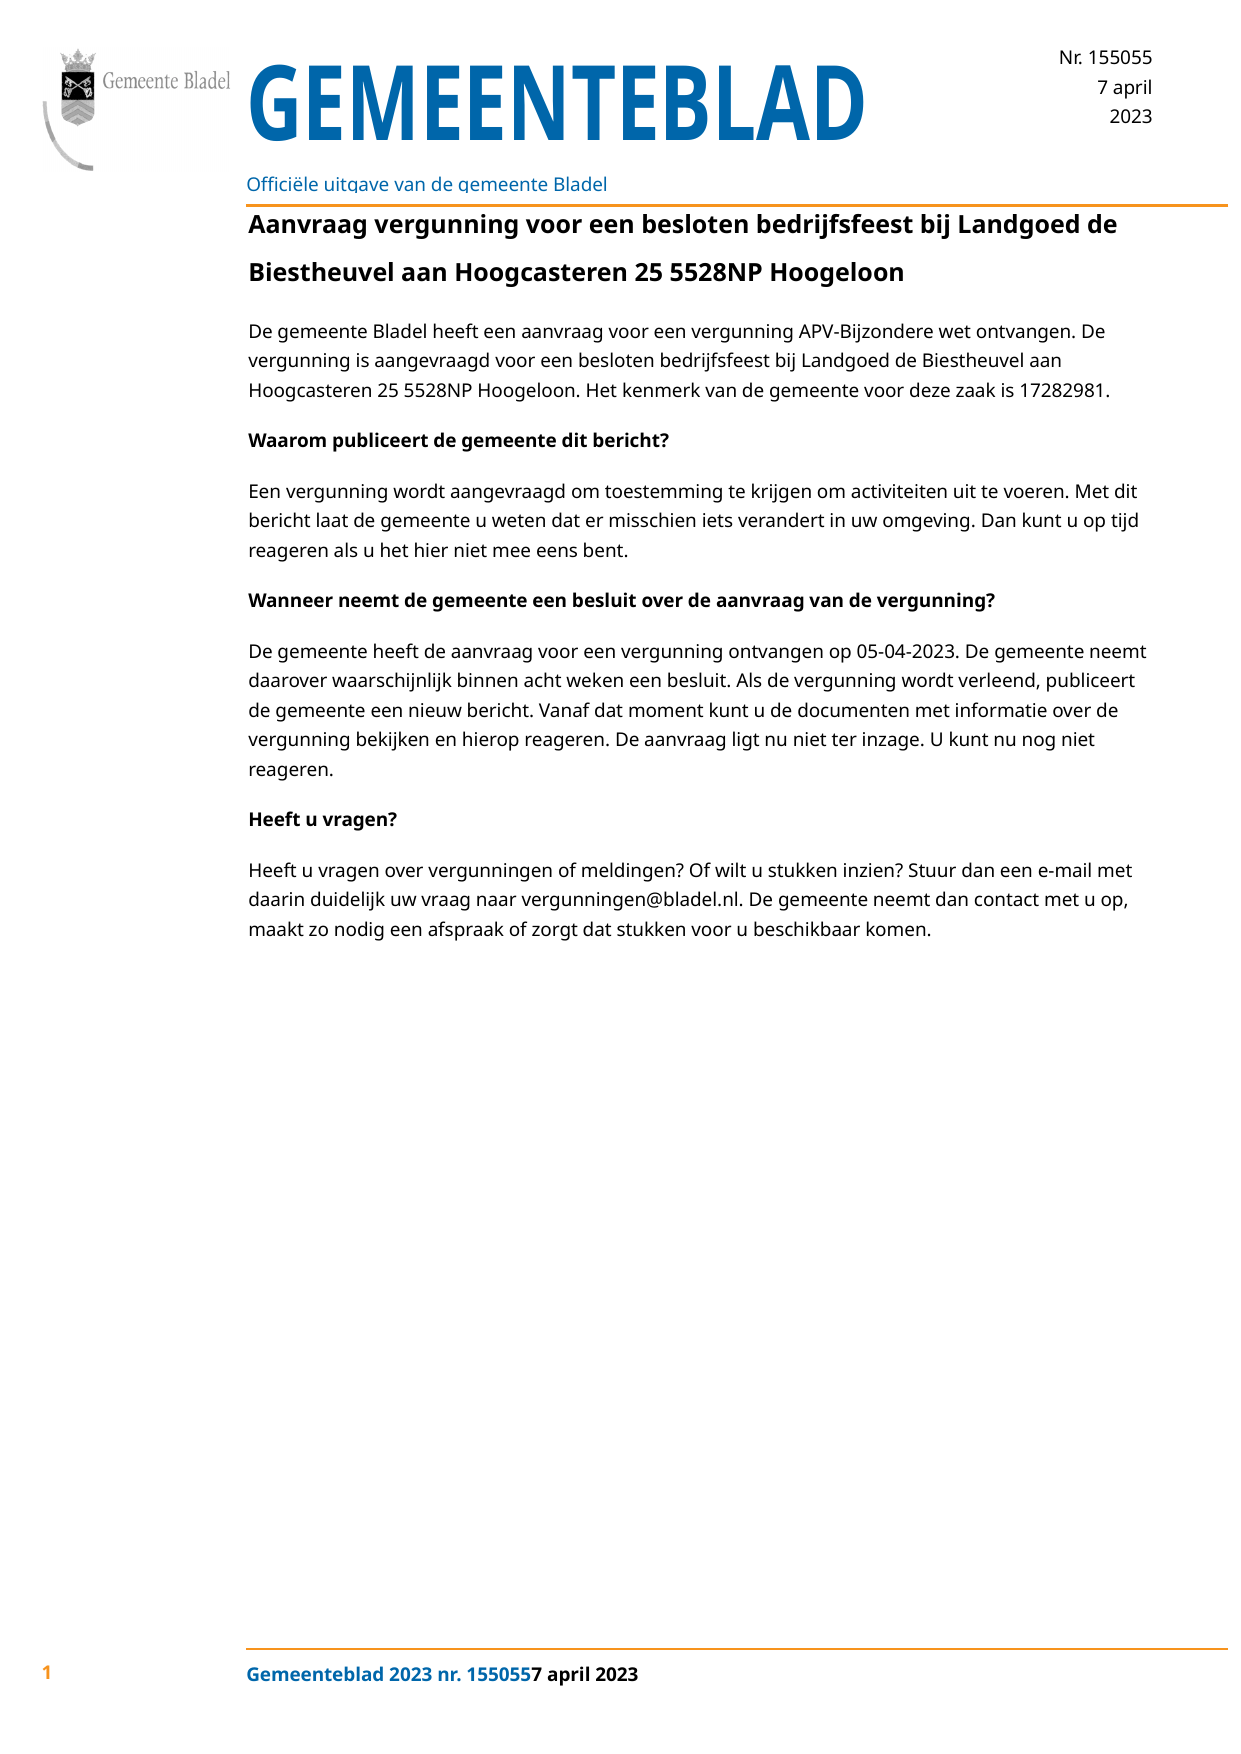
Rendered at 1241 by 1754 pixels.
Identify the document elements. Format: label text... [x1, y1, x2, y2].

text Wanneer neemt de gemeente een besluit over de aanvraag van de vergunning? [248, 587, 1152, 613]
text Aanvraag vergunning voor een besloten bedrijfsfeest bij Landgoed de Biestheuvel aan Hoogcasteren 25 5528NP Hoogeloon [248, 207, 1152, 288]
text De gemeente Bladel heeft een aanvraag voor een vergunning APV-Bijzondere wet ontvangen. De vergunning is aangevraagd voor een besloten bedrijfsfeest bij Landgoed de Biestheuvel aan Hoogcasteren 25 5528NP Hoogeloon. Het kenmerk van de gemeente voor deze zaak is 17282981. [248, 318, 1152, 403]
text De gemeente heeft de aanvraag voor een vergunning ontvangen op 05-04-2023. De gemeente neemt daarover waarschijnlijk binnen acht weken een besluit. Als de vergunning wordt verleend, publiceert de gemeente een nieuw bericht. Vanaf dat moment kunt u de documenten met informatie over de vergunning bekijken en hierop reageren. De aanvraag ligt nu niet ter inzage. U kunt nu nog niet reageren. [248, 638, 1152, 782]
picture [41, 47, 231, 172]
text Waarom publiceert de gemeente dit bericht? [248, 427, 1152, 453]
text Heeft u vragen over vergunningen of meldingen? Of wilt u stukken inzien? Stuur dan een e-mail met daarin duidelijk uw vraag naar vergunningen@bladel.nl. De gemeente neemt dan contact met u op, maakt zo nodig een afspraak of zorgt dat stukken voor u beschikbaar komen. [248, 857, 1152, 942]
text Heeft u vragen? [248, 807, 1152, 832]
text Een vergunning wordt aangevraagd om toestemming te krijgen om activiteiten uit te voeren. Met dit bericht laat de gemeente u weten dat er misschien iets verandert in uw omgeving. Dan kunt u op tijd reageren als u het hier niet mee eens bent. [248, 478, 1152, 563]
